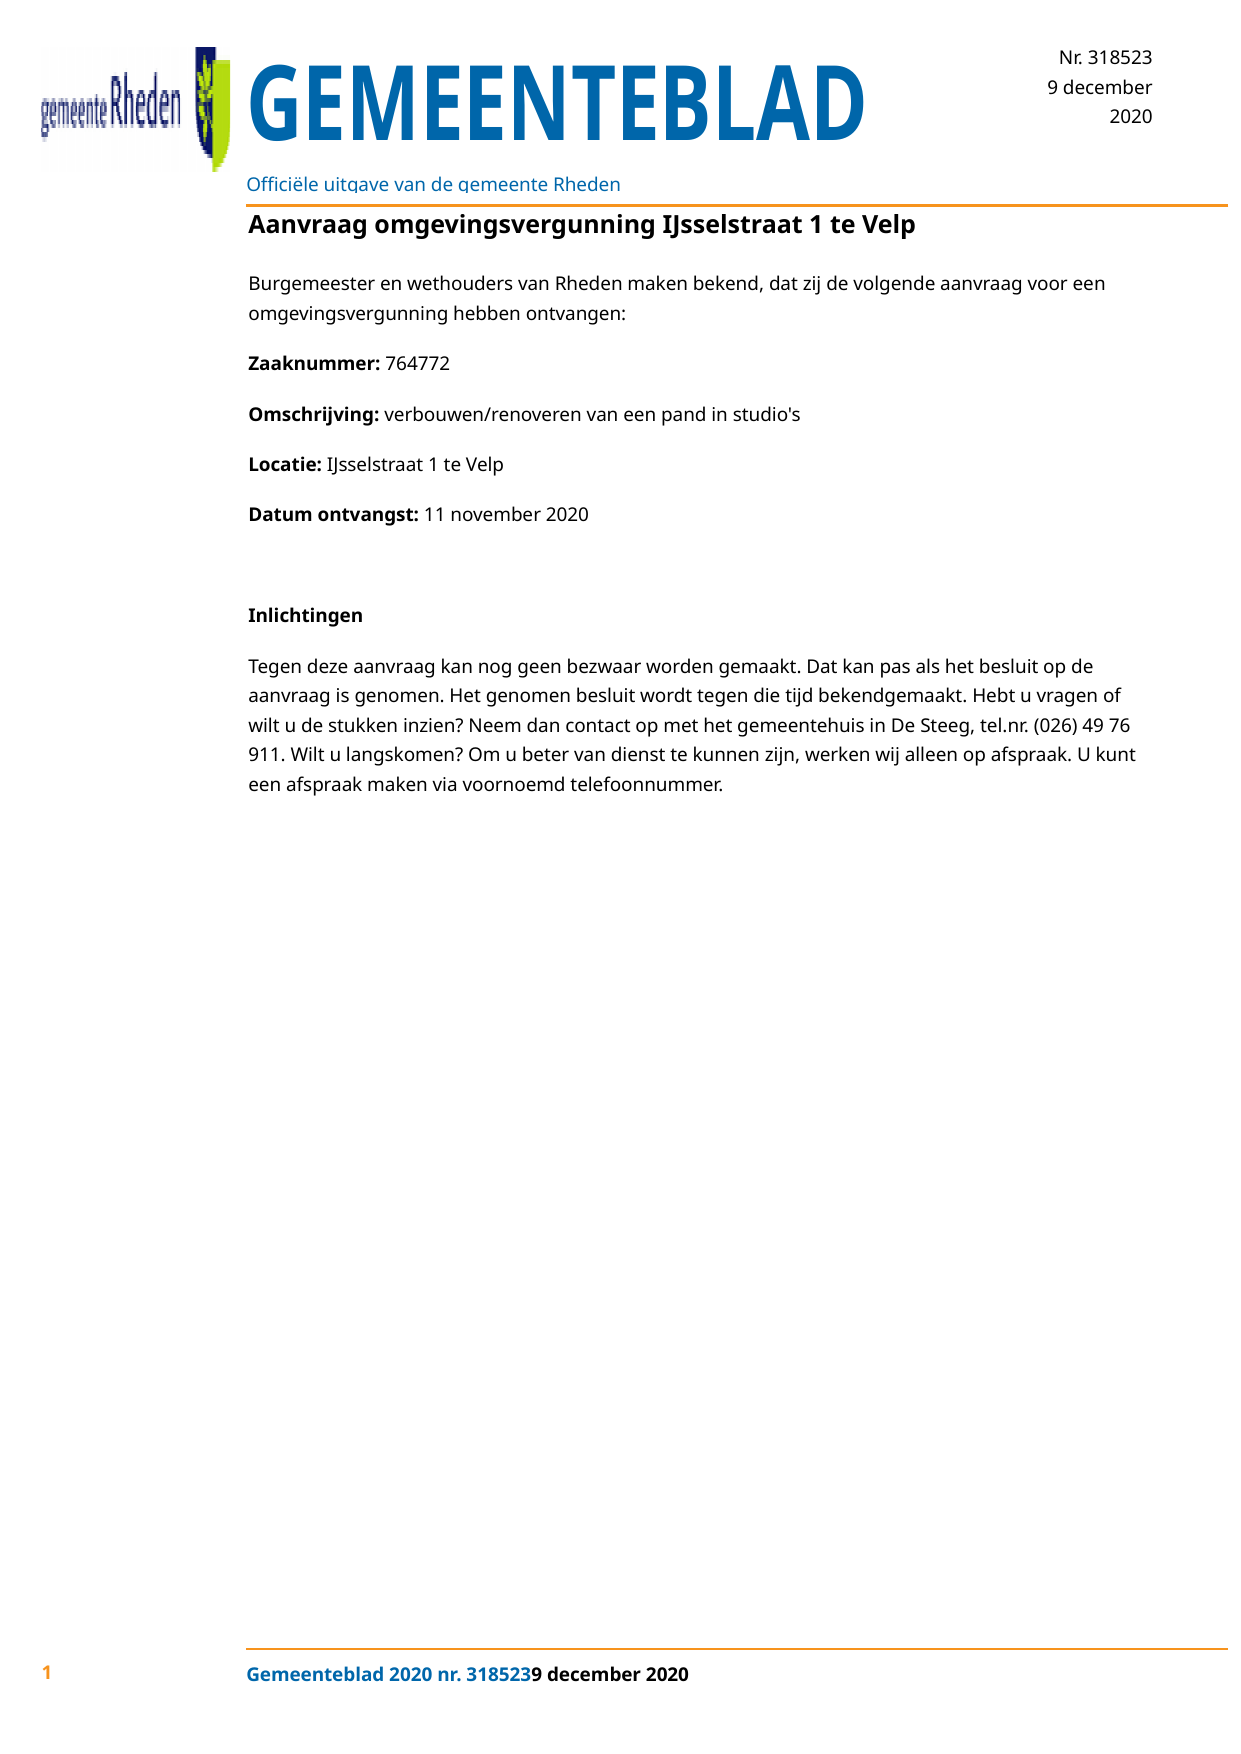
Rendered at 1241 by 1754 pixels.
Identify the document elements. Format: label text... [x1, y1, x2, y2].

text Datum ontvangst: 11 november 2020 [248, 502, 1152, 527]
text Tegen deze aanvraag kan nog geen bezwaar worden gemaakt. Dat kan pas als het besluit op de aanvraag is genomen. Het genomen besluit wordt tegen die tijd bekendgemaakt. Hebt u vragen of wilt u de stukken inzien? Neem dan contact op met het gemeentehuis in De Steeg, tel.nr. (026) 49 76 911. Wilt u langskomen? Om u beter van dienst te kunnen zijn, werken wij alleen op afspraak. U kunt een afspraak maken via voornoemd telefoonnummer. [248, 653, 1152, 797]
text Burgemeester en wethouders van Rheden maken bekend, dat zij de volgende aanvraag voor een omgevingsvergunning hebben ontvangen: [248, 270, 1152, 326]
picture [41, 47, 231, 172]
text Zaaknummer: 764772 [248, 350, 1152, 376]
text Aanvraag omgevingsvergunning IJsselstraat 1 te Velp [248, 207, 1152, 241]
text Omschrijving: verbouwen/renoveren van een pand in studio's [248, 401, 1152, 426]
text Locatie: IJsselstraat 1 te Velp [248, 451, 1152, 477]
text Inlichtingen [248, 602, 1152, 628]
